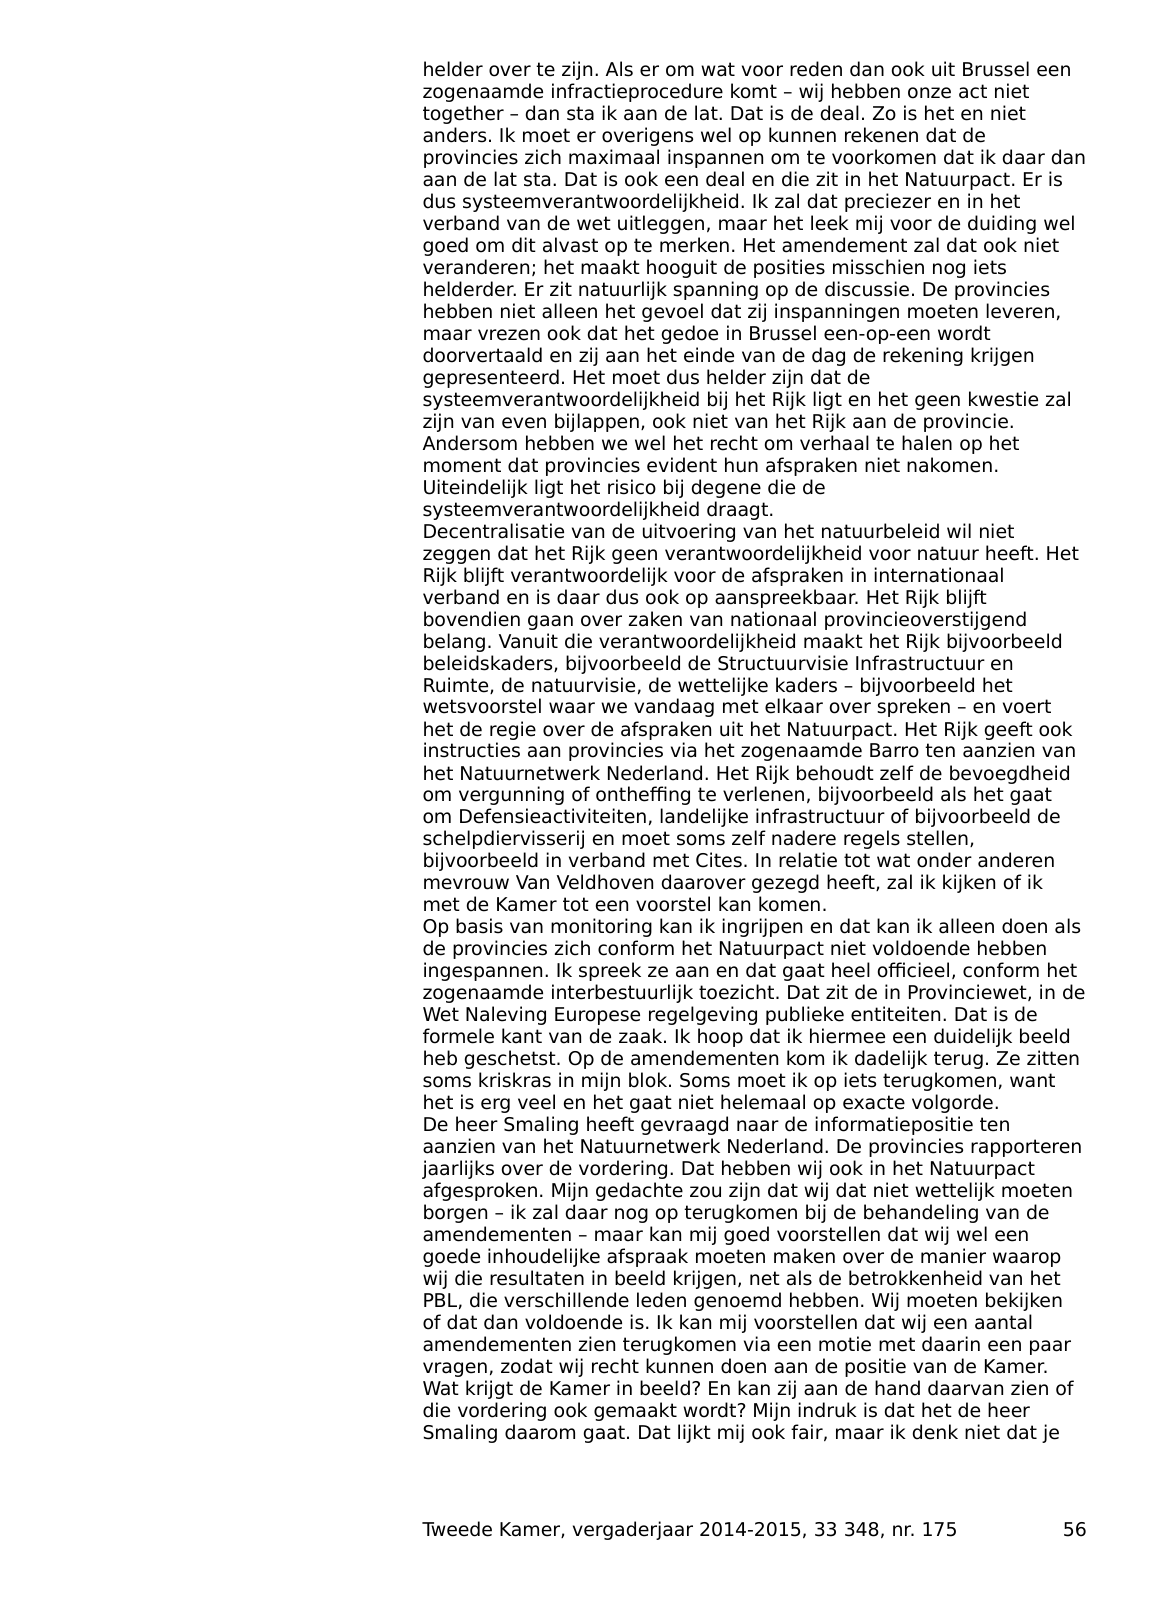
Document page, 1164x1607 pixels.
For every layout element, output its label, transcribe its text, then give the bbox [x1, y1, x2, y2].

text Decentralisatie van de uitvoering van het natuurbeleid wil niet zeggen dat het Rijk geen verantwoordelijkheid voor natuur heeft. Het Rijk blijft verantwoordelijk voor de afspraken in internationaal verband en is daar dus ook op aanspreekbaar. Het Rijk blijft bovendien gaan over zaken van nationaal provincieoverstijgend belang. Vanuit die verantwoordelijkheid maakt het Rijk bijvoorbeeld beleidskaders, bijvoorbeeld de Structuurvisie Infrastructuur en Ruimte, de natuurvisie, de wettelijke kaders – bijvoorbeeld het wetsvoorstel waar we vandaag met elkaar over spreken – en voert het de regie over de afspraken uit het Natuurpact. Het Rijk geeft ook instructies aan provincies via het zogenaamde Barro ten aanzien van het Natuurnetwerk Nederland. Het Rijk behoudt zelf de bevoegdheid om vergunning of ontheffing te verlenen, bijvoorbeeld als het gaat om Defensieactiviteiten, landelijke infrastructuur of bijvoorbeeld de schelpdiervisserij en moet soms zelf nadere regels stellen, bijvoorbeeld in verband met Cites. In relatie tot wat onder anderen mevrouw Van Veldhoven daarover gezegd heeft, zal ik kijken of ik met de Kamer tot een voorstel kan komen. [422, 521, 1087, 916]
text Op basis van monitoring kan ik ingrijpen en dat kan ik alleen doen als de provincies zich conform het Natuurpact niet voldoende hebben ingespannen. Ik spreek ze aan en dat gaat heel officieel, conform het zogenaamde interbestuurlijk toezicht. Dat zit de in Provinciewet, in de Wet Naleving Europese regelgeving publieke entiteiten. Dat is de formele kant van de zaak. Ik hoop dat ik hiermee een duidelijk beeld heb geschetst. Op de amendementen kom ik dadelijk terug. Ze zitten soms kriskras in mijn blok. Soms moet ik op iets terugkomen, want het is erg veel en het gaat niet helemaal op exacte volgorde. [422, 916, 1087, 1114]
text De heer Smaling heeft gevraagd naar de informatiepositie ten aanzien van het Natuurnetwerk Nederland. De provincies rapporteren jaarlijks over de vordering. Dat hebben wij ook in het Natuurpact afgesproken. Mijn gedachte zou zijn dat wij dat niet wettelijk moeten borgen – ik zal daar nog op terugkomen bij de behandeling van de amendementen – maar kan mij goed voorstellen dat wij wel een goede inhoudelijke afspraak moeten maken over de manier waarop wij die resultaten in beeld krijgen, net als de betrokkenheid van het PBL, die verschillende leden genoemd hebben. Wij moeten bekijken of dat dan voldoende is. Ik kan mij voorstellen dat wij een aantal amendementen zien terugkomen via een motie met daarin een paar vragen, zodat wij recht kunnen doen aan de positie van de Kamer. Wat krijgt de Kamer in beeld? En kan zij aan de hand daarvan zien of die vordering ook gemaakt wordt? Mijn indruk is dat het de heer Smaling daarom gaat. Dat lijkt mij ook fair, maar ik denk niet dat je [422, 1114, 1087, 1444]
text helder over te zijn. Als er om wat voor reden dan ook uit Brussel een zogenaamde infractieprocedure komt – wij hebben onze act niet together – dan sta ik aan de lat. Dat is de deal. Zo is het en niet anders. Ik moet er overigens wel op kunnen rekenen dat de provincies zich maximaal inspannen om te voorkomen dat ik daar dan aan de lat sta. Dat is ook een deal en die zit in het Natuurpact. Er is dus systeemverantwoordelijkheid. Ik zal dat preciezer en in het verband van de wet uitleggen, maar het leek mij voor de duiding wel goed om dit alvast op te merken. Het amendement zal dat ook niet veranderen; het maakt hooguit de posities misschien nog iets helderder. Er zit natuurlijk spanning op de discussie. De provincies hebben niet alleen het gevoel dat zij inspanningen moeten leveren, maar vrezen ook dat het gedoe in Brussel een-op-een wordt doorvertaald en zij aan het einde van de dag de rekening krijgen gepresenteerd. Het moet dus helder zijn dat de systeemverantwoordelijkheid bij het Rijk ligt en het geen kwestie zal zijn van even bijlappen, ook niet van het Rijk aan de provincie. Andersom hebben we wel het recht om verhaal te halen op het moment dat provincies evident hun afspraken niet nakomen. Uiteindelijk ligt het risico bij degene die de systeemverantwoordelijkheid draagt. [422, 59, 1087, 521]
